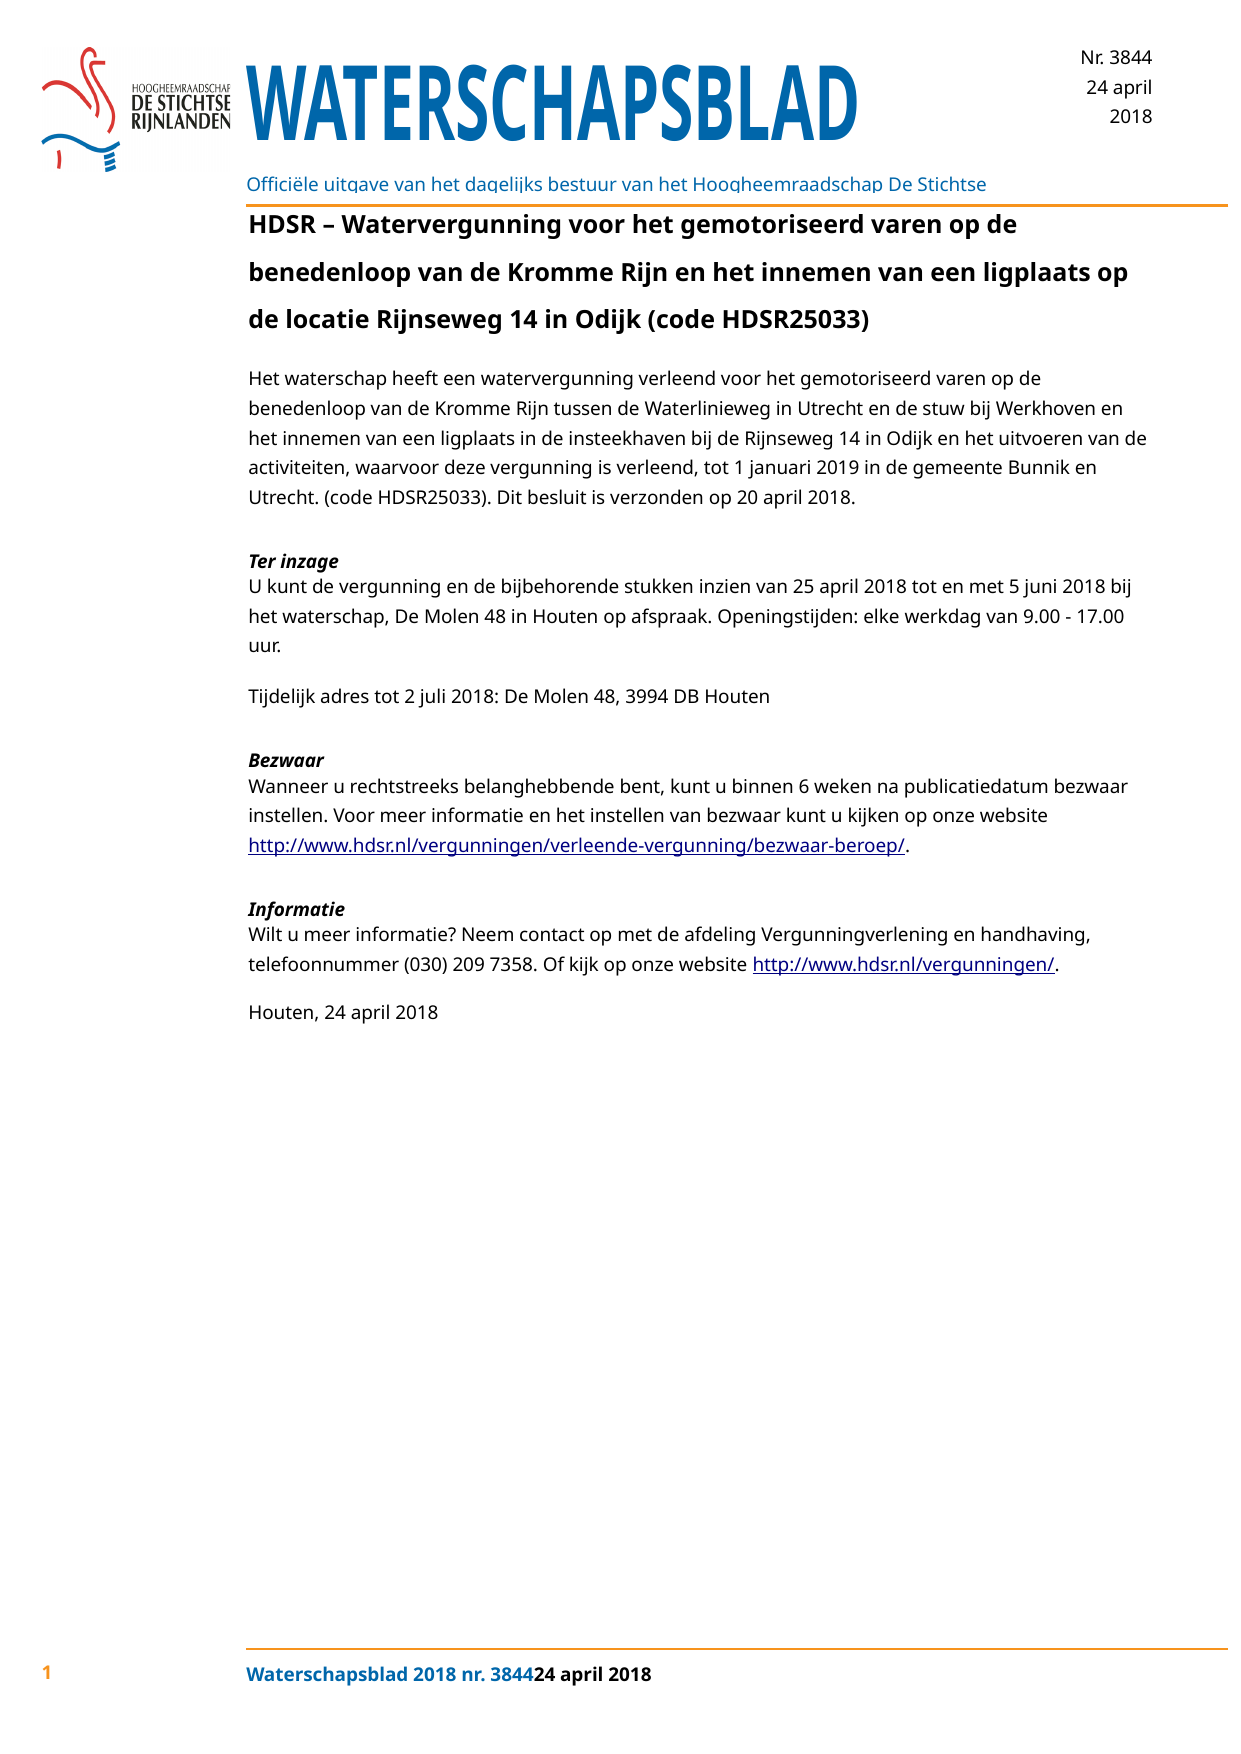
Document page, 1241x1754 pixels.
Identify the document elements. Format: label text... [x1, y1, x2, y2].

picture [41, 47, 231, 172]
text Houten, 24 april 2018 [248, 999, 1152, 1025]
text HDSR – Watervergunning voor het gemotoriseerd varen op de benedenloop van de Kromme Rijn en het innemen van een ligplaats op de locatie Rijnseweg 14 in Odijk (code HDSR25033) [248, 207, 1152, 336]
text Wilt u meer informatie? Neem contact op met de afdeling Vergunningverlening en handhaving, telefoonnummer (030) 209 7358. Of kijk op onze website http://www.hdsr.nl/vergunningen/. [248, 922, 1152, 977]
text Bezwaar [248, 747, 1152, 773]
text U kunt de vergunning en de bijbehorende stukken inzien van 25 april 2018 tot en met 5 juni 2018 bij het waterschap, De Molen 48 in Houten op afspraak. Openingstijden: elke werkdag van 9.00 - 17.00 uur. [248, 573, 1152, 658]
text Tijdelijk adres tot 2 juli 2018: De Molen 48, 3994 DB Houten [248, 683, 1152, 709]
text Ter inzage [248, 548, 1152, 573]
text Informatie [248, 896, 1152, 922]
text Het waterschap heeft een watervergunning verleend voor het gemotoriseerd varen op de benedenloop van de Kromme Rijn tussen de Waterlinieweg in Utrecht en de stuw bij Werkhoven en het innemen van een ligplaats in de insteekhaven bij de Rijnseweg 14 in Odijk en het uitvoeren van de activiteiten, waarvoor deze vergunning is verleend, tot 1 januari 2019 in de gemeente Bunnik en Utrecht. (code HDSR25033). Dit besluit is verzonden op 20 april 2018. [248, 366, 1152, 509]
text Wanneer u rechtstreeks belanghebbende bent, kunt u binnen 6 weken na publicatiedatum bezwaar instellen. Voor meer informatie en het instellen van bezwaar kunt u kijken op onze website http://www.hdsr.nl/vergunningen/verleende-vergunning/bezwaar-beroep/. [248, 773, 1152, 858]
